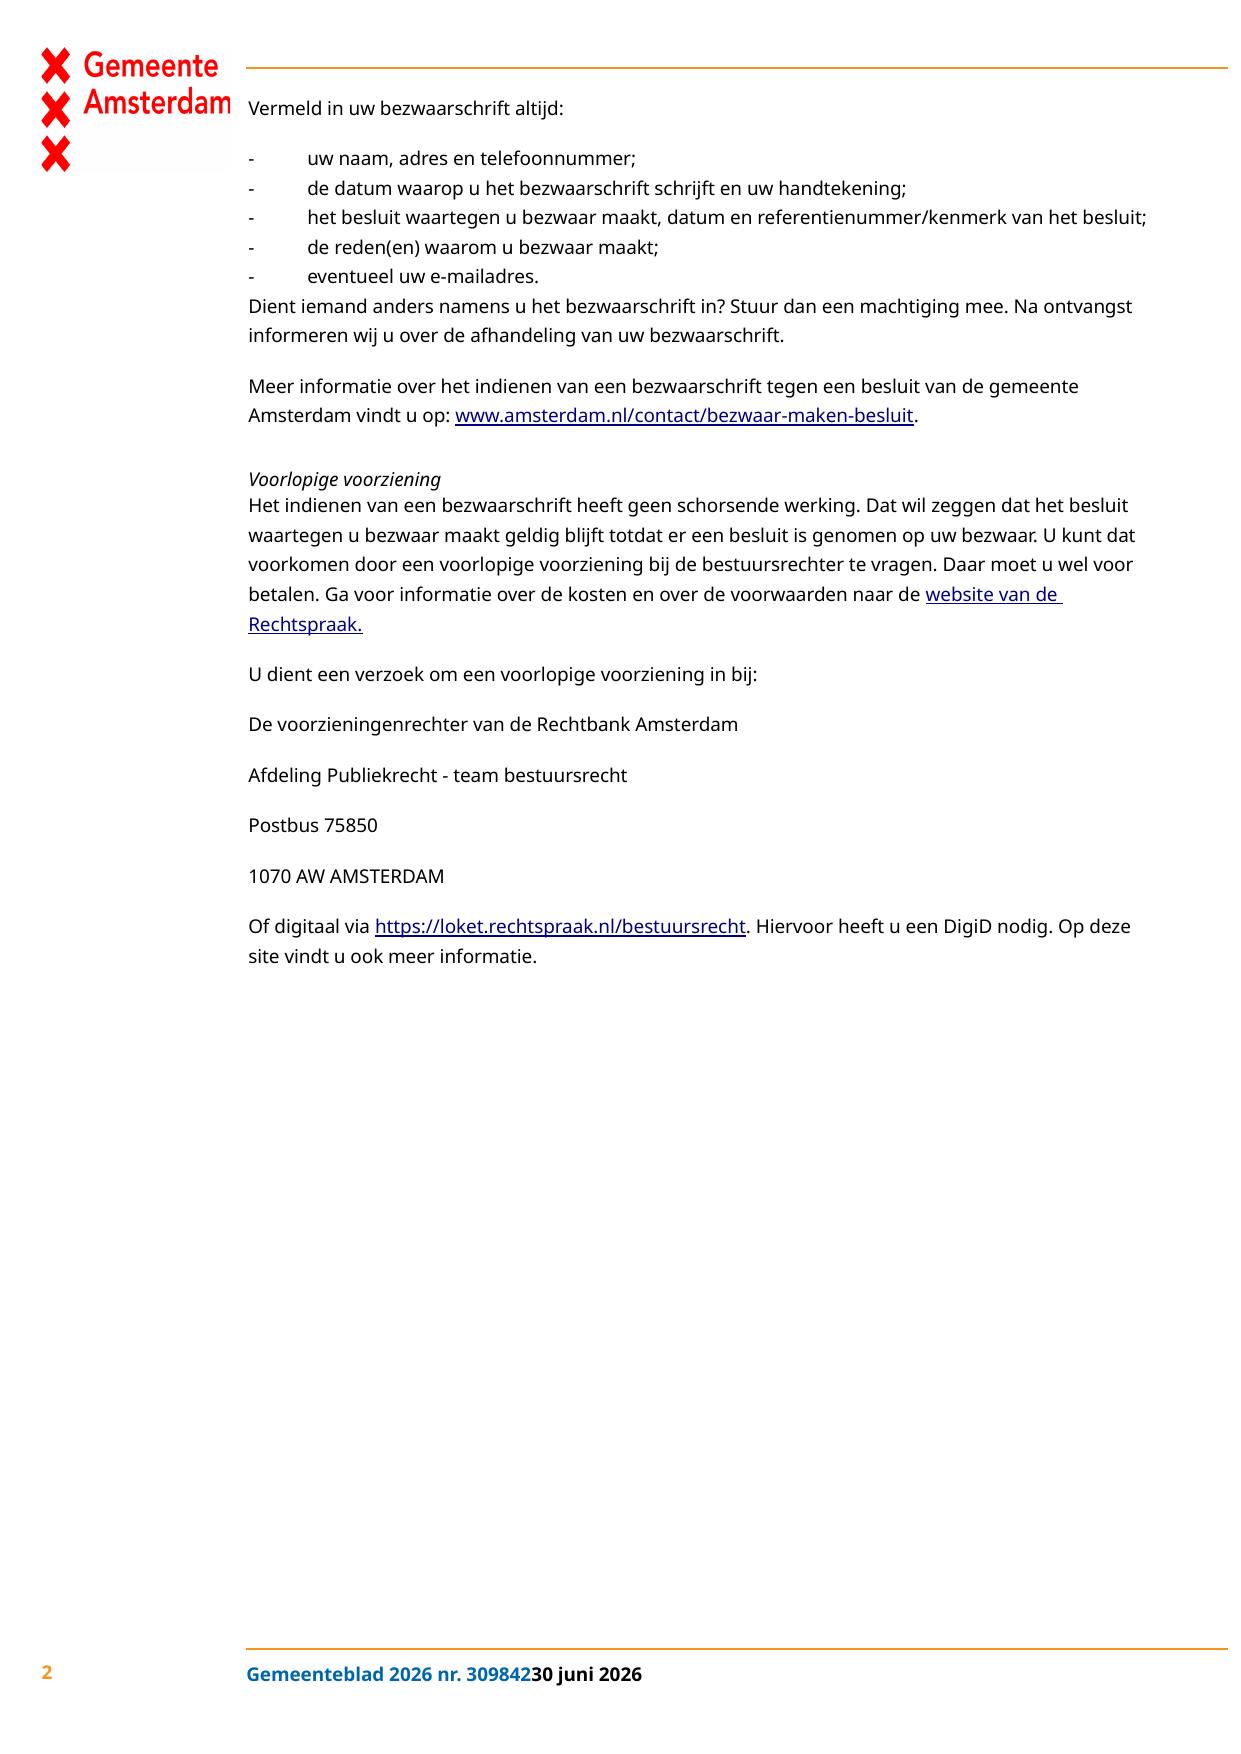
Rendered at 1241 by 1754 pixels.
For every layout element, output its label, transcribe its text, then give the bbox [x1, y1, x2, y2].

text Vermeld in uw bezwaarschrift altijd: [248, 95, 1152, 121]
text Voorlopige voorziening [248, 467, 1152, 492]
list uw naam, adres en telefoonnummer; [248, 145, 1152, 171]
text Postbus 75850 [248, 812, 1152, 838]
list de datum waarop u het bezwaarschrift schrijft en uw handtekening; [248, 175, 1152, 201]
text Afdeling Publiekrecht - team bestuursrecht [248, 762, 1152, 788]
text 1070 AW AMSTERDAM [248, 863, 1152, 888]
text De voorzieningenrechter van de Rechtbank Amsterdam [248, 712, 1152, 737]
text U dient een verzoek om een voorlopige voorziening in bij: [248, 661, 1152, 687]
text Dient iemand anders namens u het bezwaarschrift in? Stuur dan een machtiging mee. Na ontvangst informeren wij u over de afhandeling van uw bezwaarschrift. [248, 293, 1152, 348]
text Het indienen van een bezwaarschrift heeft geen schorsende werking. Dat wil zeggen dat het besluit waartegen u bezwaar maakt geldig blijft totdat er een besluit is genomen op uw bezwaar. U kunt dat voorkomen door een voorlopige voorziening bij de bestuursrechter te vragen. Daar moet u wel voor betalen. Ga voor informatie over de kosten en over de voorwaarden naar de website van de Rechtspraak. [248, 492, 1152, 636]
text Of digitaal via https://loket.rechtspraak.nl/bestuursrecht. Hiervoor heeft u een DigiD nodig. Op deze site vindt u ook meer informatie. [248, 913, 1152, 968]
list de reden(en) waarom u bezwaar maakt; [248, 234, 1152, 260]
text Meer informatie over het indienen van een bezwaarschrift tegen een besluit van de gemeente Amsterdam vindt u op: www.amsterdam.nl/contact/bezwaar-maken-besluit. [248, 373, 1152, 428]
picture [41, 47, 231, 172]
list het besluit waartegen u bezwaar maakt, datum en referentienummer/kenmerk van het besluit; [248, 204, 1152, 230]
list eventueel uw e-mailadres. [248, 263, 1152, 289]
